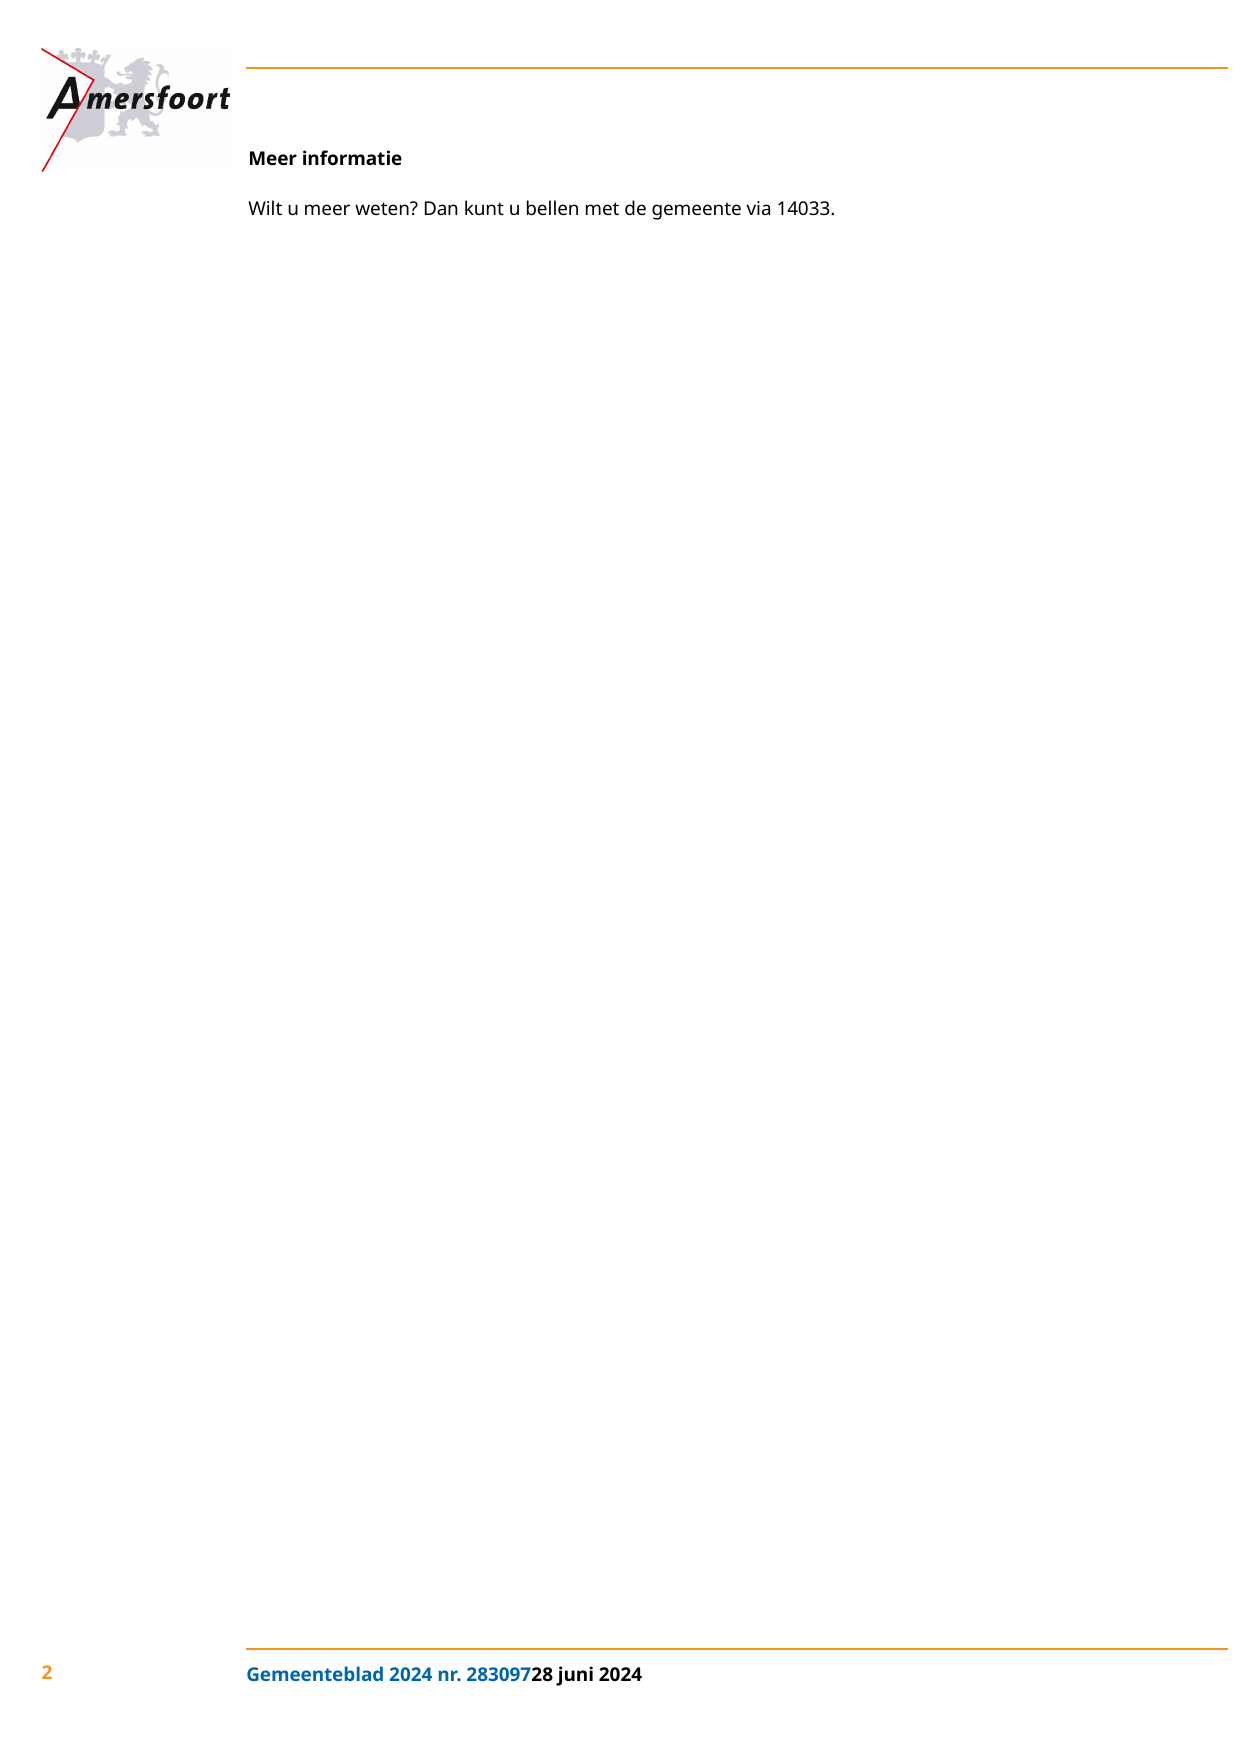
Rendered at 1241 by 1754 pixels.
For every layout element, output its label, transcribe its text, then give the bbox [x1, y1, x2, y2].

picture [41, 47, 231, 172]
text Meer informatie [248, 145, 1152, 171]
text Wilt u meer weten? Dan kunt u bellen met de gemeente via 14033. [248, 196, 1152, 221]
